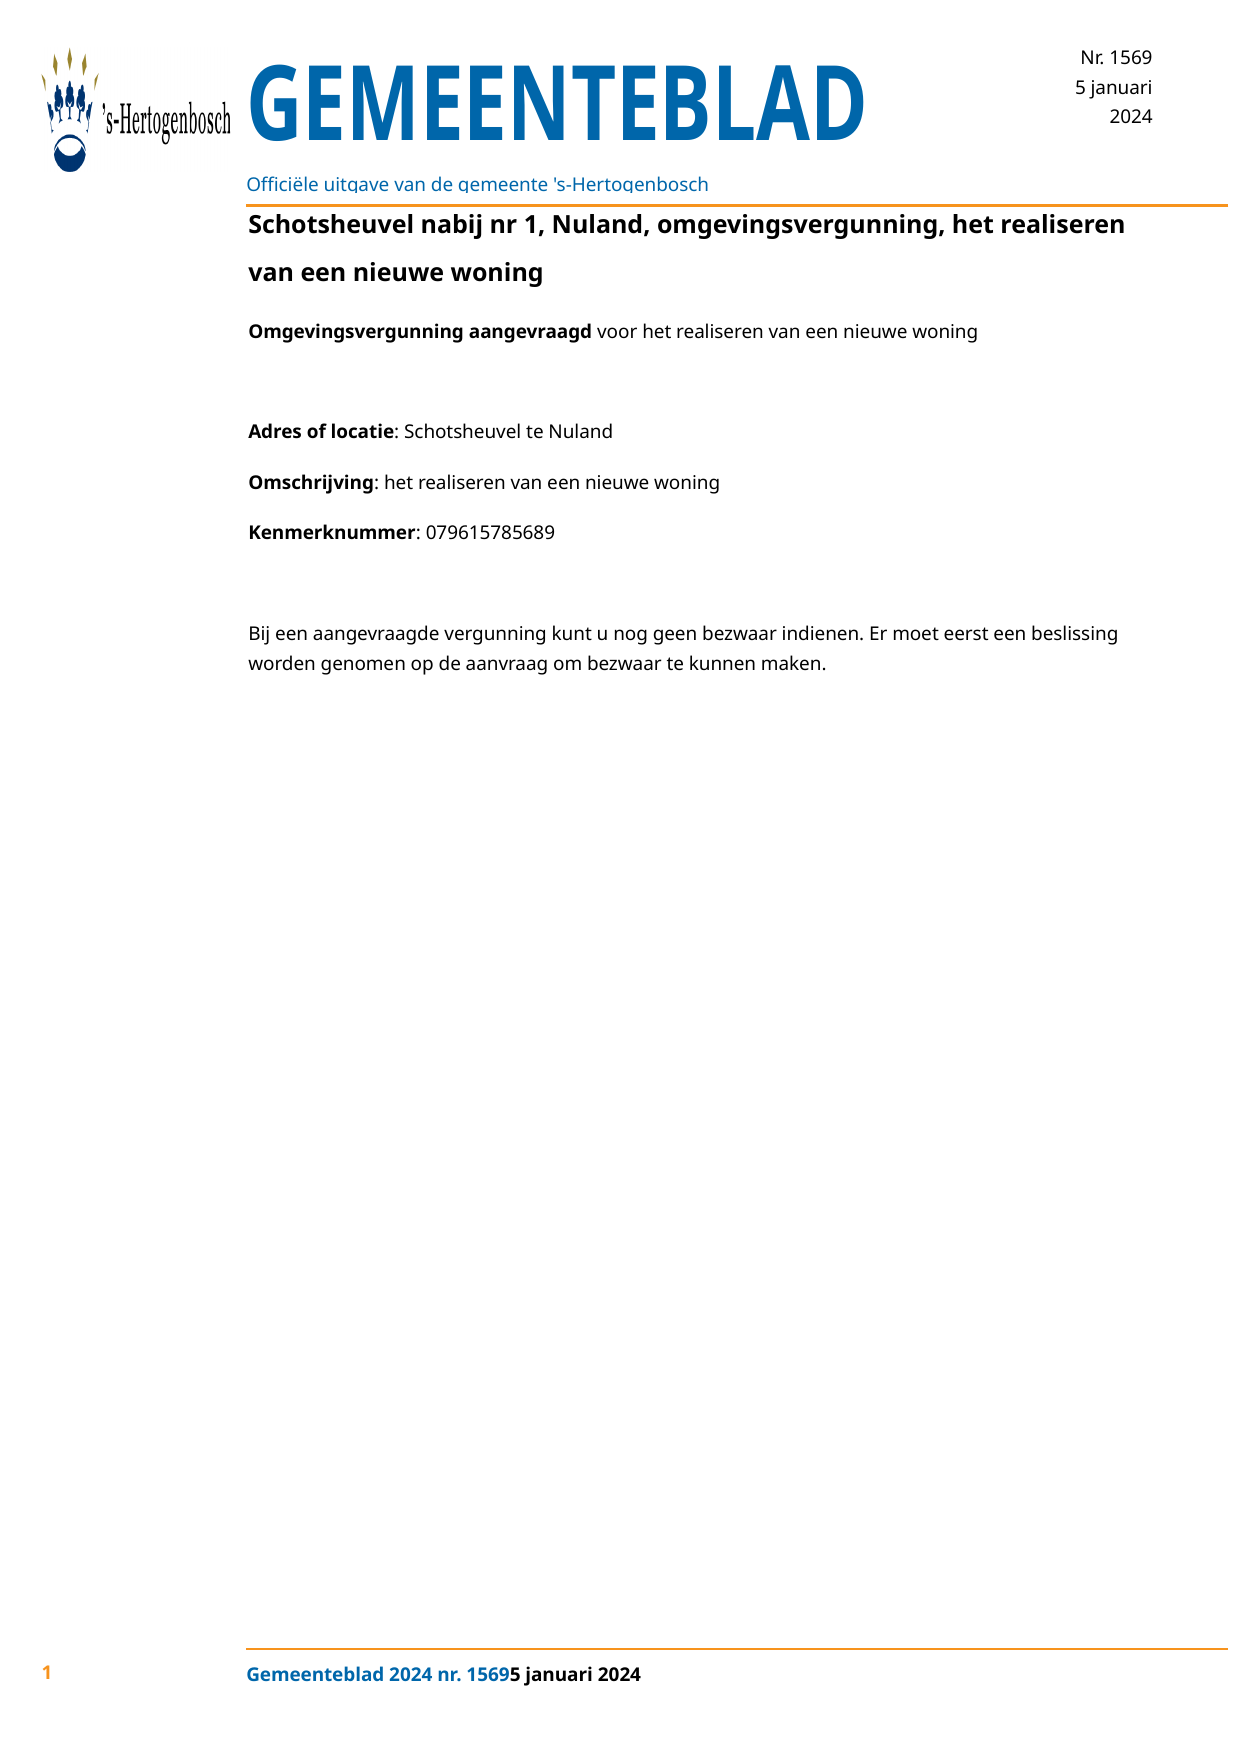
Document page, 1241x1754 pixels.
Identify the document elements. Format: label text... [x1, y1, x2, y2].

text Kenmerknummer: 079615785689 [248, 519, 1152, 545]
picture [41, 47, 231, 172]
text Omschrijving: het realiseren van een nieuwe woning [248, 469, 1152, 495]
text Adres of locatie: Schotsheuvel te Nuland [248, 419, 1152, 444]
text Bij een aangevraagde vergunning kunt u nog geen bezwaar indienen. Er moet eerst een beslissing worden genomen op de aanvraag om bezwaar te kunnen maken. [248, 620, 1152, 676]
text Schotsheuvel nabij nr 1, Nuland, omgevingsvergunning, het realiseren van een nieuwe woning [248, 207, 1152, 288]
text Omgevingsvergunning aangevraagd voor het realiseren van een nieuwe woning [248, 318, 1152, 344]
